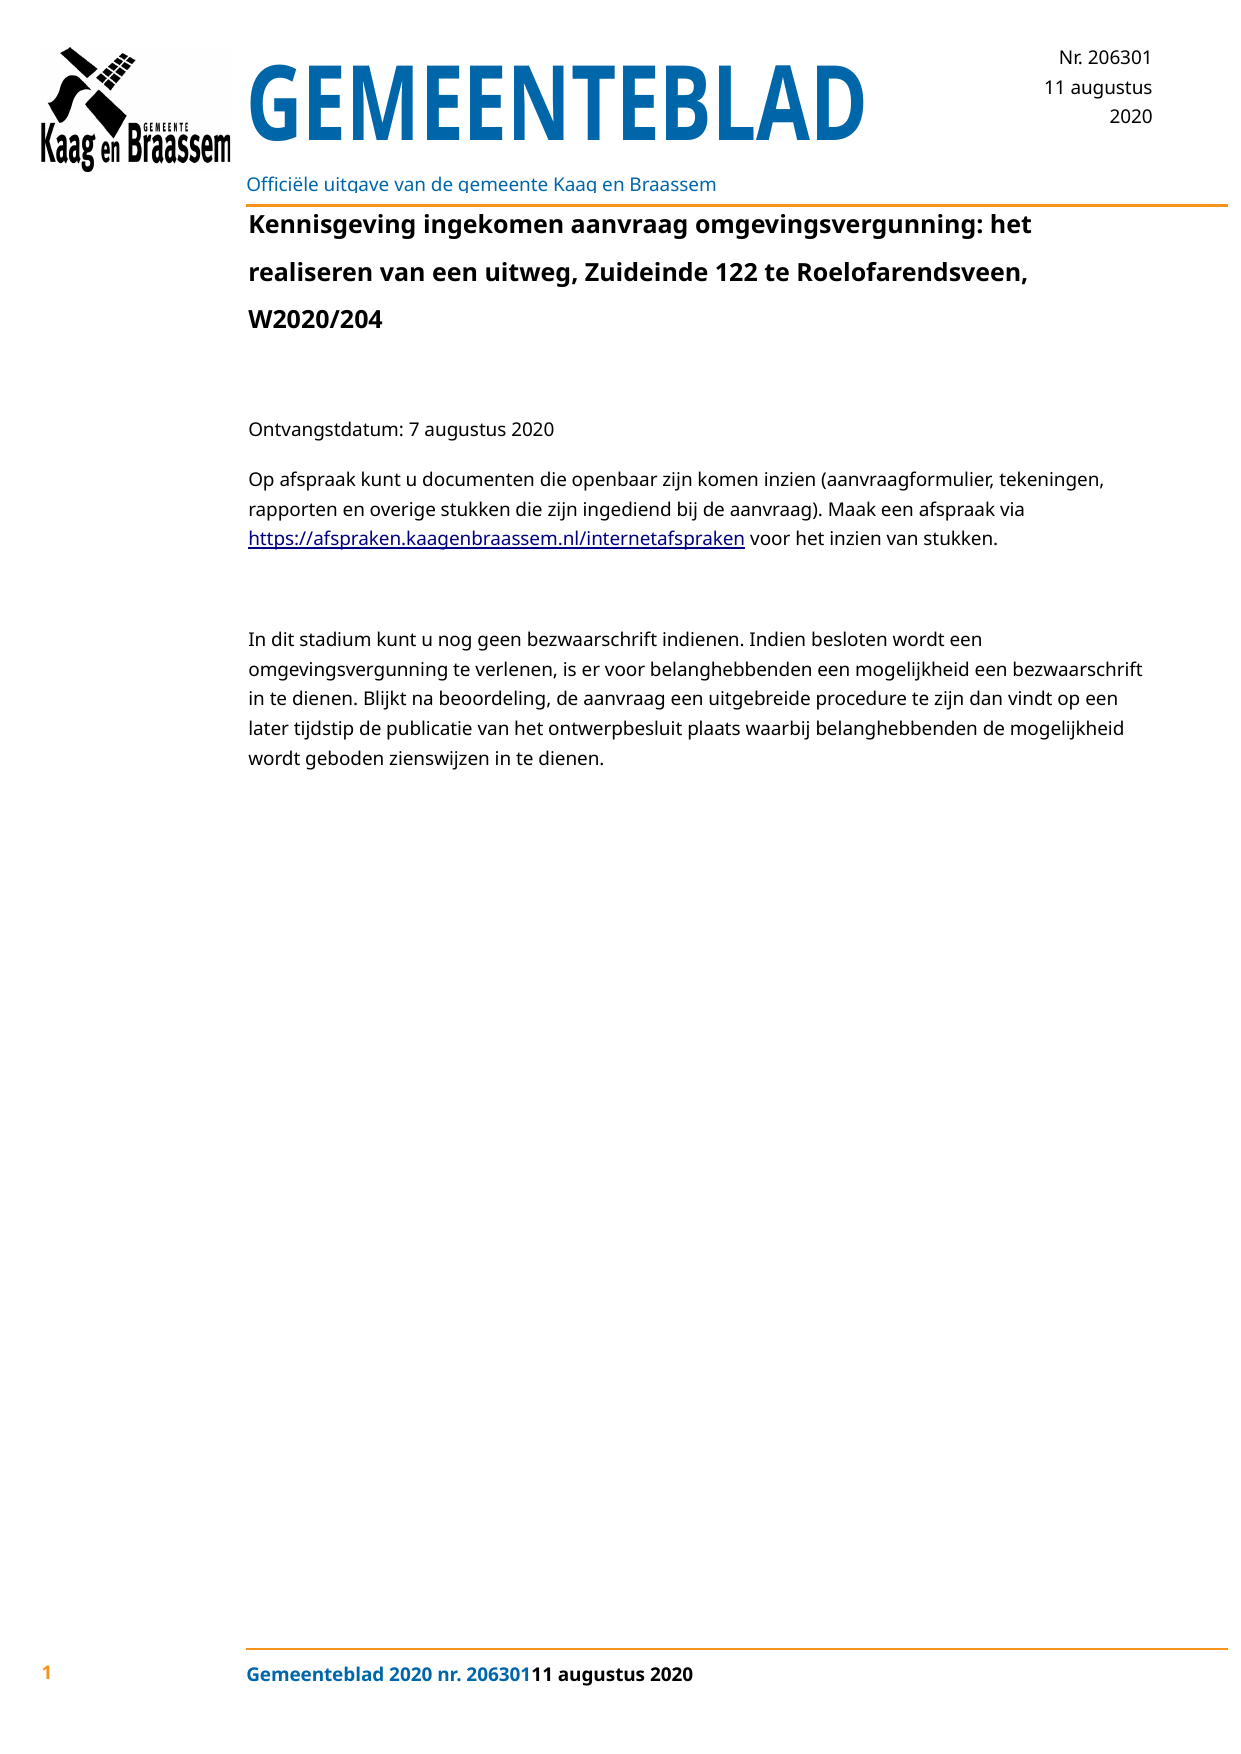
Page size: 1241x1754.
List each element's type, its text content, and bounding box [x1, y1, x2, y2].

text Ontvangstdatum: 7 augustus 2020 [248, 416, 1152, 442]
text Op afspraak kunt u documenten die openbaar zijn komen inzien (aanvraagformulier, tekeningen, rapporten en overige stukken die zijn ingediend bij de aanvraag). Maak een afspraak via https://afspraken.kaagenbraassem.nl/internetafspraken voor het inzien van stukken. [248, 466, 1152, 551]
picture [41, 47, 231, 172]
text In dit stadium kunt u nog geen bezwaarschrift indienen. Indien besloten wordt een omgevingsvergunning te verlenen, is er voor belanghebbenden een mogelijkheid een bezwaarschrift in te dienen. Blijkt na beoordeling, de aanvraag een uitgebreide procedure te zijn dan vindt op een later tijdstip de publicatie van het ontwerpbesluit plaats waarbij belanghebbenden de mogelijkheid wordt geboden zienswijzen in te dienen. [248, 626, 1152, 770]
text Kennisgeving ingekomen aanvraag omgevingsvergunning: het realiseren van een uitweg, Zuideinde 122 te Roelofarendsveen, W2020/204 [248, 207, 1152, 336]
